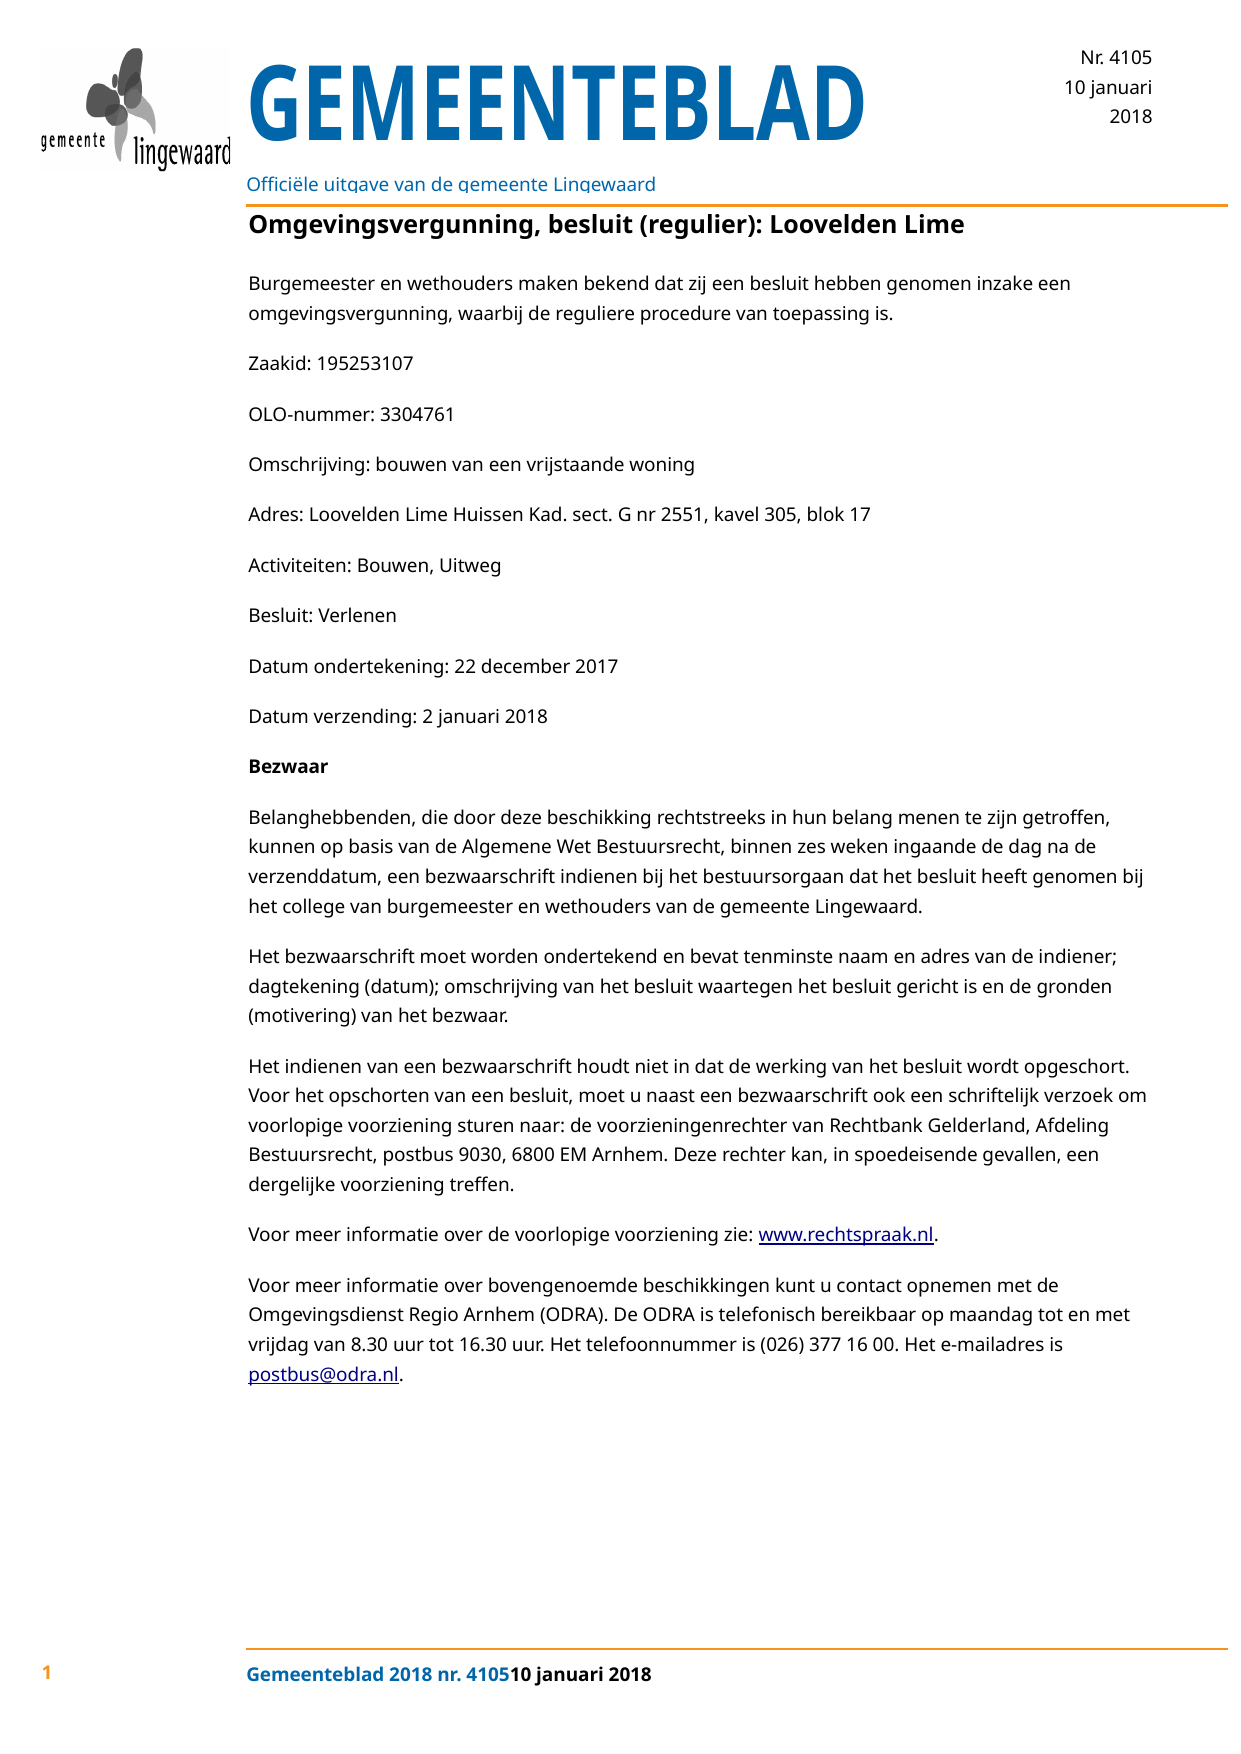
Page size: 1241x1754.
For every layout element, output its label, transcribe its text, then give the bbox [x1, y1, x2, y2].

text Belanghebbenden, die door deze beschikking rechtstreeks in hun belang menen te zijn getroffen, kunnen op basis van de Algemene Wet Bestuursrecht, binnen zes weken ingaande de dag na de verzenddatum, een bezwaarschrift indienen bij het bestuursorgaan dat het besluit heeft genomen bij het college van burgemeester en wethouders van de gemeente Lingewaard. [248, 804, 1152, 918]
text Het indienen van een bezwaarschrift houdt niet in dat de werking van het besluit wordt opgeschort. Voor het opschorten van een besluit, moet u naast een bezwaarschrift ook een schriftelijk verzoek om voorlopige voorziening sturen naar: de voorzieningenrechter van Rechtbank Gelderland, Afdeling Bestuursrecht, postbus 9030, 6800 EM Arnhem. Deze rechter kan, in spoedeisende gevallen, een dergelijke voorziening treffen. [248, 1053, 1152, 1197]
text Omschrijving: bouwen van een vrijstaande woning [248, 451, 1152, 477]
text Het bezwaarschrift moet worden ondertekend en bevat tenminste naam en adres van de indiener; dagtekening (datum); omschrijving van het besluit waartegen het besluit gericht is en de gronden (motivering) van het bezwaar. [248, 943, 1152, 1028]
text Activiteiten: Bouwen, Uitweg [248, 552, 1152, 578]
text Adres: Loovelden Lime Huissen Kad. sect. G nr 2551, kavel 305, blok 17 [248, 502, 1152, 527]
text Bezwaar [248, 754, 1152, 779]
text Datum verzending: 2 januari 2018 [248, 703, 1152, 729]
text Besluit: Verlenen [248, 602, 1152, 628]
text Omgevingsvergunning, besluit (regulier): Loovelden Lime [248, 207, 1152, 241]
text Voor meer informatie over bovengenoemde beschikkingen kunt u contact opnemen met de Omgevingsdienst Regio Arnhem (ODRA). De ODRA is telefonisch bereikbaar op maandag tot en met vrijdag van 8.30 uur tot 16.30 uur. Het telefoonnummer is (026) 377 16 00. Het e-mailadres is postbus@odra.nl. [248, 1272, 1152, 1386]
text Burgemeester en wethouders maken bekend dat zij een besluit hebben genomen inzake een omgevingsvergunning, waarbij de reguliere procedure van toepassing is. [248, 270, 1152, 326]
text OLO-nummer: 3304761 [248, 401, 1152, 426]
text Zaakid: 195253107 [248, 350, 1152, 376]
picture [41, 47, 231, 172]
text Datum ondertekening: 22 december 2017 [248, 653, 1152, 678]
text Voor meer informatie over de voorlopige voorziening zie: www.rechtspraak.nl. [248, 1222, 1152, 1247]
